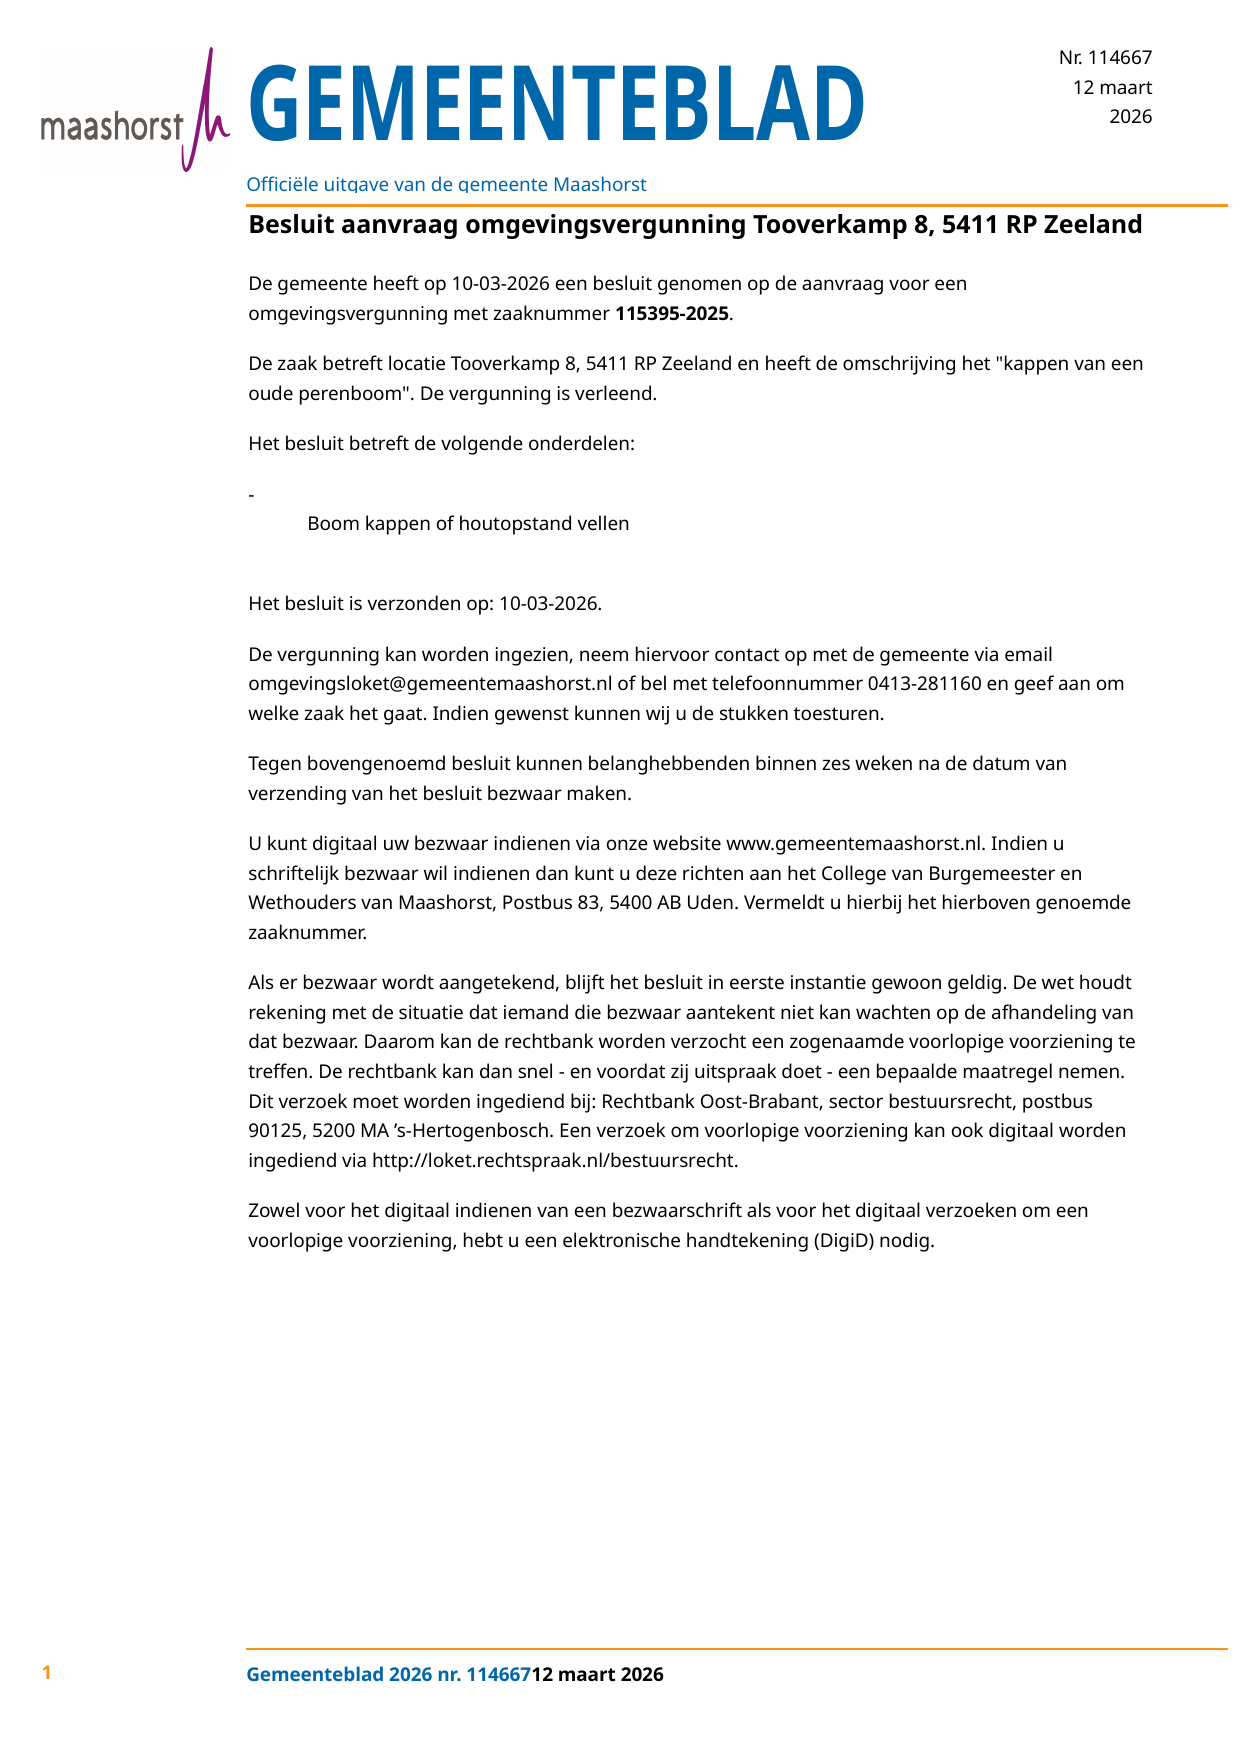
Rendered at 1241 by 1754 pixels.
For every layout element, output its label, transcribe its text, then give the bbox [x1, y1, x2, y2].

text De vergunning kan worden ingezien, neem hiervoor contact op met de gemeente via email omgevingsloket@gemeentemaashorst.nl of bel met telefoonnummer 0413-281160 en geef aan om welke zaak het gaat. Indien gewenst kunnen wij u de stukken toesturen. [248, 641, 1152, 726]
text Zowel voor het digitaal indienen van een bezwaarschrift als voor het digitaal verzoeken om een voorlopige voorziening, hebt u een elektronische handtekening (DigiD) nodig. [248, 1197, 1152, 1253]
text Het besluit is verzonden op: 10-03-2026. [248, 590, 1152, 616]
text Besluit aanvraag omgevingsvergunning Tooverkamp 8, 5411 RP Zeeland [248, 207, 1152, 241]
text De zaak betreft locatie Tooverkamp 8, 5411 RP Zeeland en heeft de omschrijving het "kappen van een oude perenboom". De vergunning is verleend. [248, 350, 1152, 406]
list Boom kappen of houtopstand vellen [248, 510, 1152, 536]
text U kunt digitaal uw bezwaar indienen via onze website www.gemeentemaashorst.nl. Indien u schriftelijk bezwaar wil indienen dan kunt u deze richten aan het College van Burgemeester en Wethouders van Maashorst, Postbus 83, 5400 AB Uden. Vermeldt u hierbij het hierboven genoemde zaaknummer. [248, 830, 1152, 945]
text Het besluit betreft de volgende onderdelen: [248, 430, 1152, 456]
text Als er bezwaar wordt aangetekend, blijft het besluit in eerste instantie gewoon geldig. De wet houdt rekening met de situatie dat iemand die bezwaar aantekent niet kan wachten op de afhandeling van dat bezwaar. Daarom kan de rechtbank worden verzocht een zogenaamde voorlopige voorziening te treffen. De rechtbank kan dan snel - en voordat zij uitspraak doet - een bepaalde maatregel nemen. Dit verzoek moet worden ingediend bij: Rechtbank Oost-Brabant, sector bestuursrecht, postbus 90125, 5200 MA ’s-Hertogenbosch. Een verzoek om voorlopige voorziening kan ook digitaal worden ingediend via http://loket.rechtspraak.nl/bestuursrecht. [248, 969, 1152, 1173]
text Tegen bovengenoemd besluit kunnen belanghebbenden binnen zes weken na de datum van verzending van het besluit bezwaar maken. [248, 750, 1152, 806]
text De gemeente heeft op 10-03-2026 een besluit genomen op de aanvraag voor een omgevingsvergunning met zaaknummer 115395-2025. [248, 270, 1152, 326]
picture [41, 47, 231, 172]
